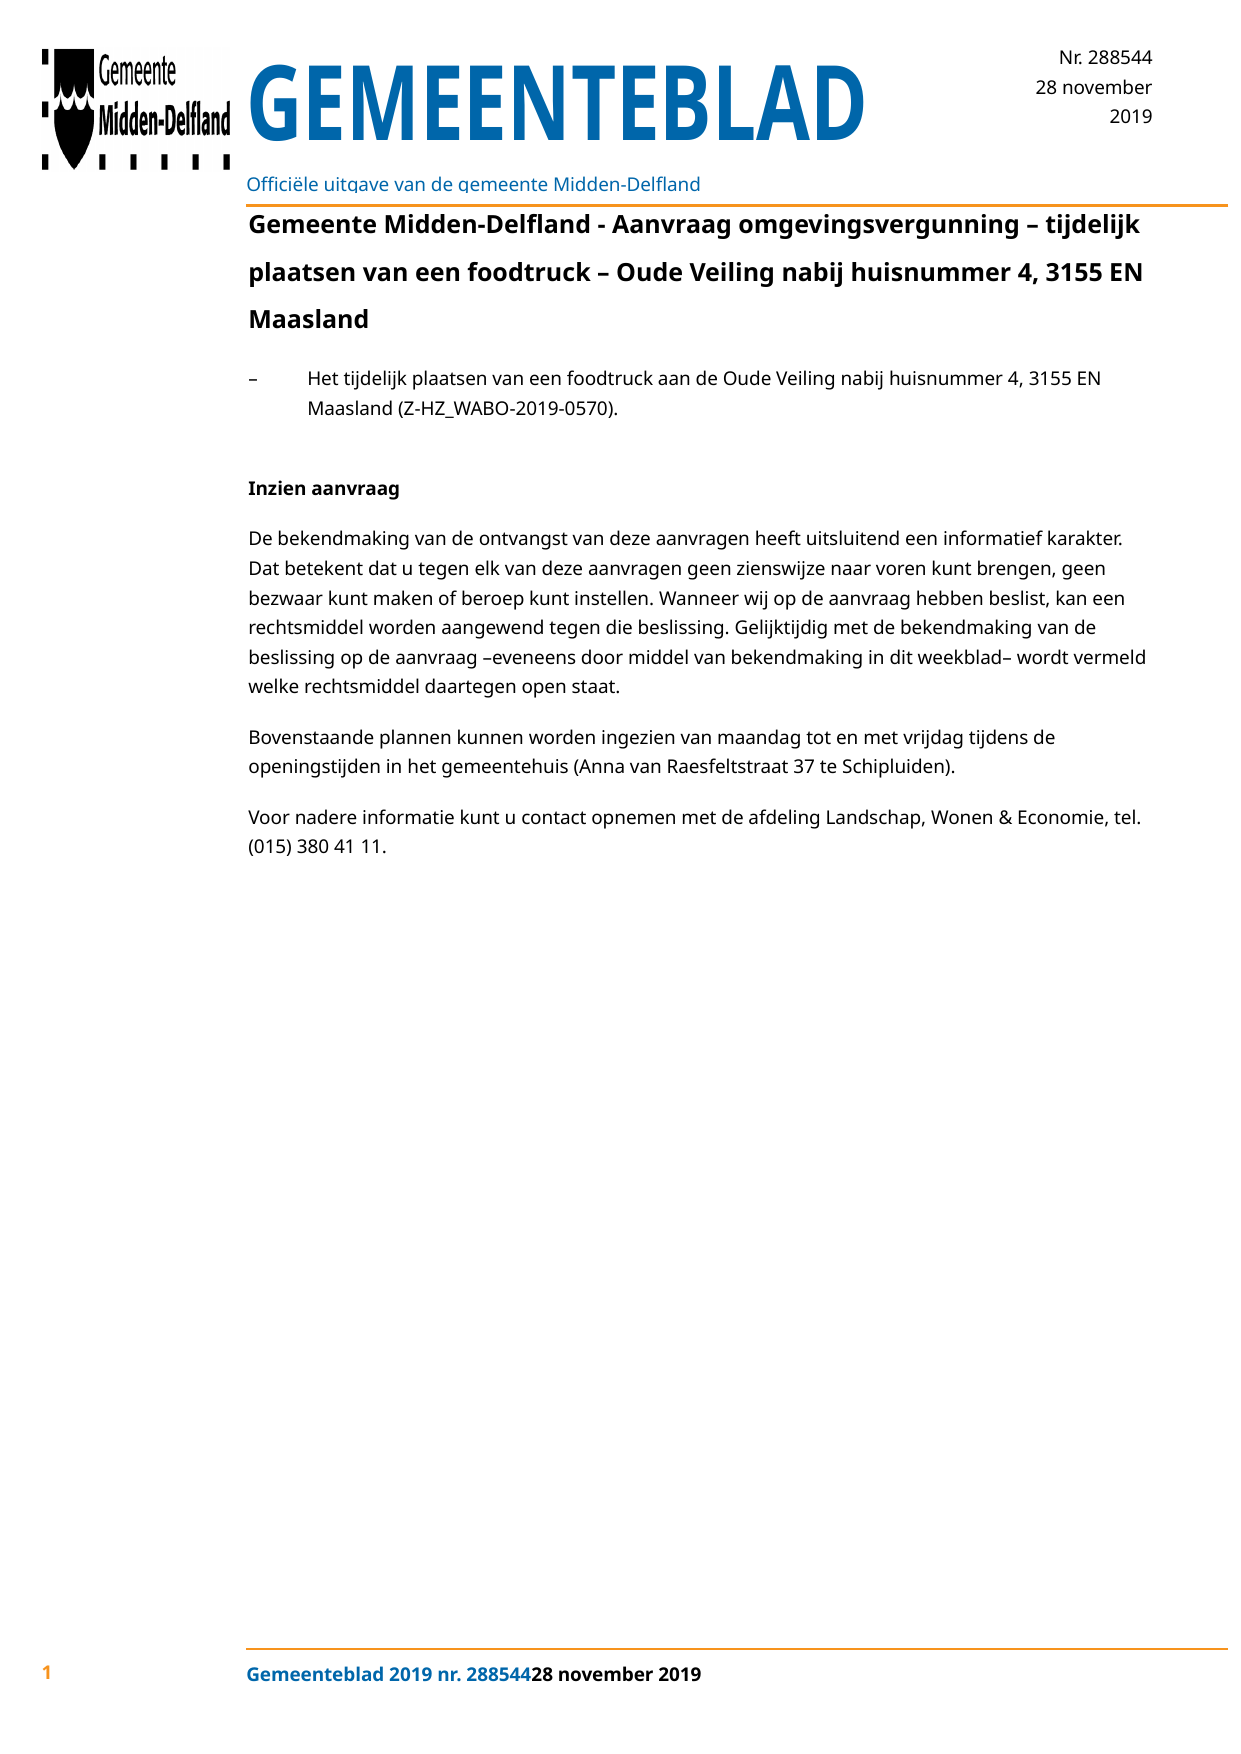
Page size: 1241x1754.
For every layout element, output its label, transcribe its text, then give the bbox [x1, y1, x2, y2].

picture [41, 47, 231, 172]
text Bovenstaande plannen kunnen worden ingezien van maandag tot en met vrijdag tijdens de openingstijden in het gemeentehuis (Anna van Raesfeltstraat 37 te Schipluiden). [248, 724, 1152, 779]
text Gemeente Midden-Delfland - Aanvraag omgevingsvergunning – tijdelijk plaatsen van een foodtruck – Oude Veiling nabij huisnummer 4, 3155 EN Maasland [248, 207, 1152, 336]
text De bekendmaking van de ontvangst van deze aanvragen heeft uitsluitend een informatief karakter. Dat betekent dat u tegen elk van deze aanvragen geen zienswijze naar voren kunt brengen, geen bezwaar kunt maken of beroep kunt instellen. Wanneer wij op de aanvraag hebben beslist, kan een rechtsmiddel worden aangewend tegen die beslissing. Gelijktijdig met de bekendmaking van de beslissing op de aanvraag –eveneens door middel van bekendmaking in dit weekblad– wordt vermeld welke rechtsmiddel daartegen open staat. [248, 526, 1152, 699]
list Het tijdelijk plaatsen van een foodtruck aan de Oude Veiling nabij huisnummer 4, 3155 EN Maasland (Z-HZ_WABO-2019-0570). [248, 366, 1152, 421]
text Voor nadere informatie kunt u contact opnemen met de afdeling Landschap, Wonen & Economie, tel. (015) 380 41 11. [248, 804, 1152, 859]
text Inzien aanvraag [248, 475, 1152, 501]
